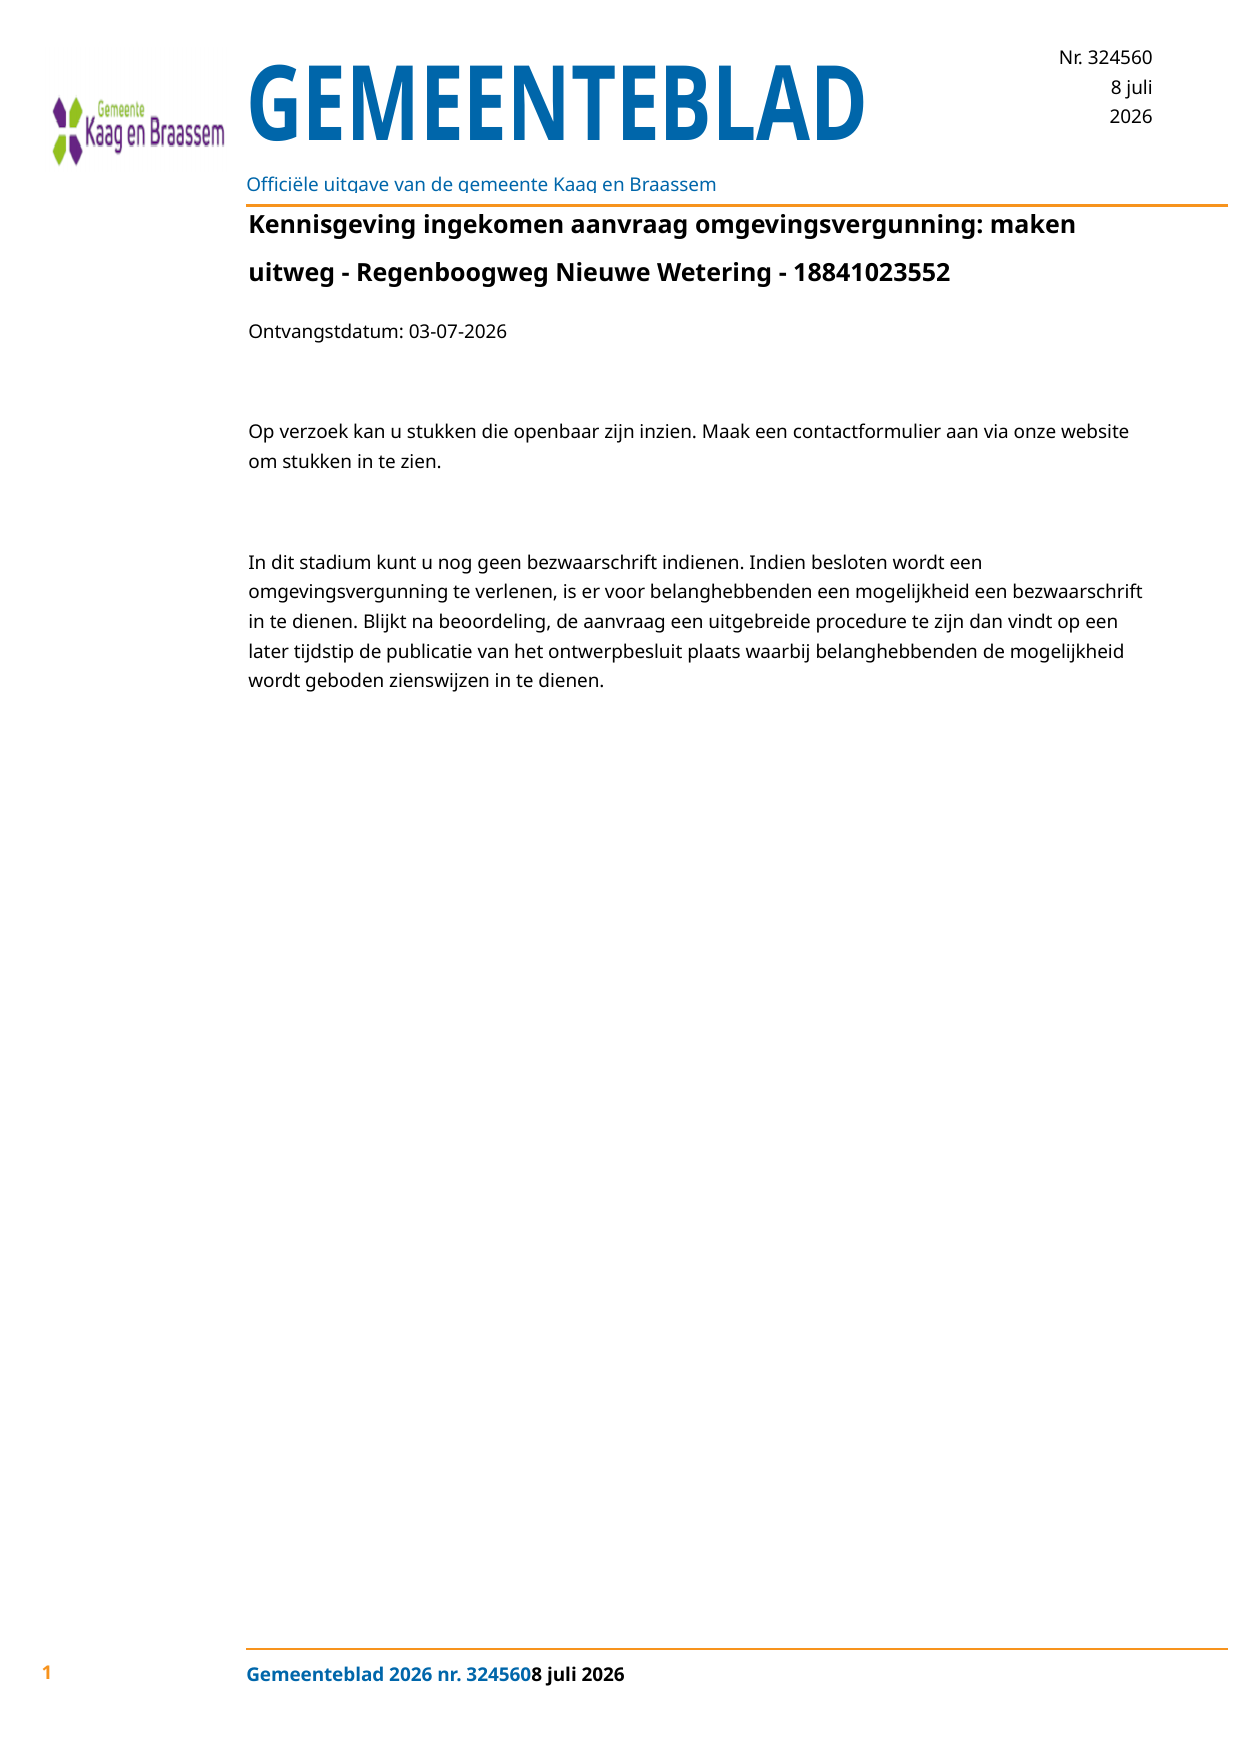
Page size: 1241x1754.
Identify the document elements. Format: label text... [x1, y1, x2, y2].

text Op verzoek kan u stukken die openbaar zijn inzien. Maak een contactformulier aan via onze website om stukken in te zien. [248, 419, 1152, 474]
picture [41, 47, 231, 172]
text Ontvangstdatum: 03-07-2026 [248, 318, 1152, 344]
text Kennisgeving ingekomen aanvraag omgevingsvergunning: maken uitweg - Regenboogweg Nieuwe Wetering - 18841023552 [248, 207, 1152, 288]
text In dit stadium kunt u nog geen bezwaarschrift indienen. Indien besloten wordt een omgevingsvergunning te verlenen, is er voor belanghebbenden een mogelijkheid een bezwaarschrift in te dienen. Blijkt na beoordeling, de aanvraag een uitgebreide procedure te zijn dan vindt op een later tijdstip de publicatie van het ontwerpbesluit plaats waarbij belanghebbenden de mogelijkheid wordt geboden zienswijzen in te dienen. [248, 549, 1152, 693]
